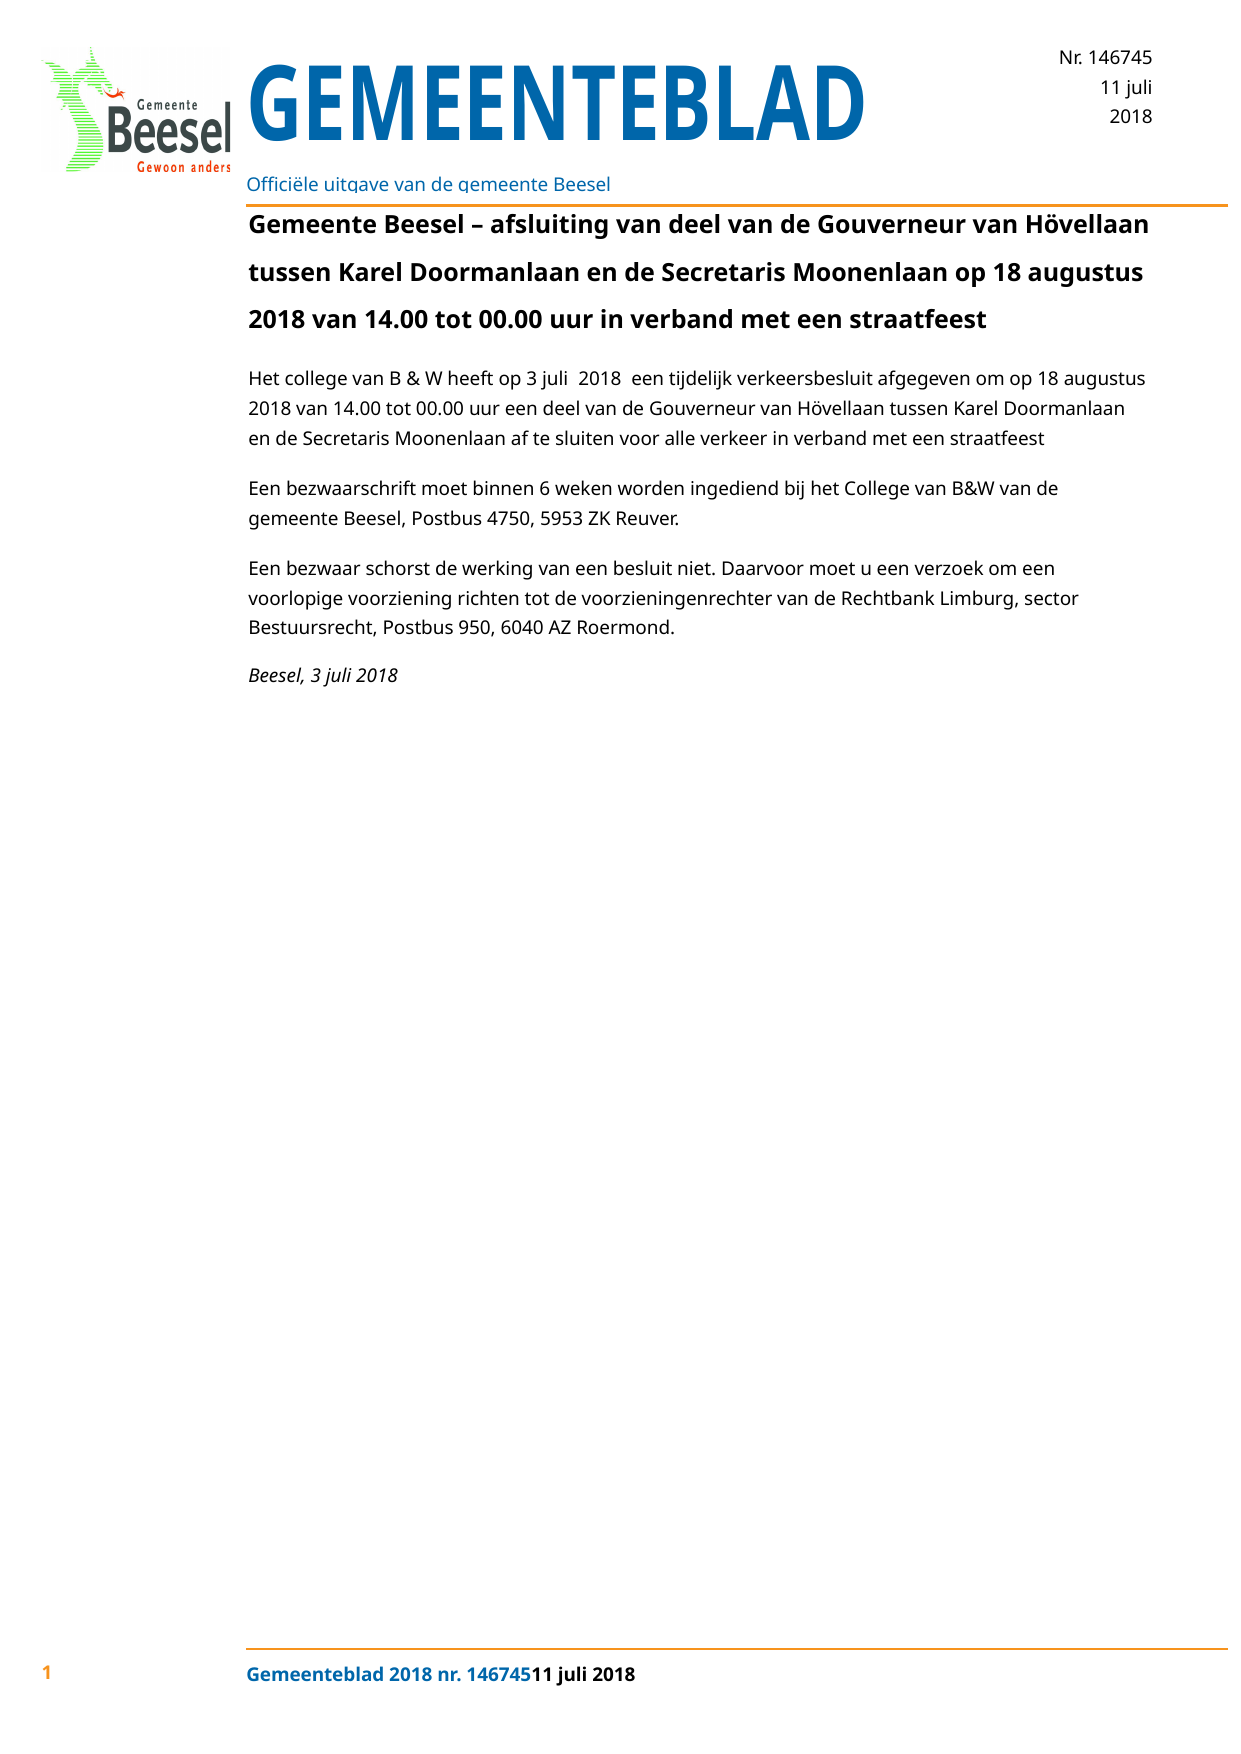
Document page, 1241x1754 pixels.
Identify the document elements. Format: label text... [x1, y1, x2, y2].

text Beesel, 3 juli 2018 [248, 662, 1152, 688]
picture [41, 47, 231, 172]
text Een bezwaar schorst de werking van een besluit niet. Daarvoor moet u een verzoek om een voorlopige voorziening richten tot de voorzieningenrechter van de Rechtbank Limburg, sector Bestuursrecht, Postbus 950, 6040 AZ Roermond. [248, 555, 1152, 640]
text Een bezwaarschrift moet binnen 6 weken worden ingediend bij het College van B&W van de gemeente Beesel, Postbus 4750, 5953 ZK Reuver. [248, 475, 1152, 530]
text Gemeente Beesel – afsluiting van deel van de Gouverneur van Hövellaan tussen Karel Doormanlaan en de Secretaris Moonenlaan op 18 augustus 2018 van 14.00 tot 00.00 uur in verband met een straatfeest [248, 207, 1152, 336]
text Het college van B & W heeft op 3 juli 2018 een tijdelijk verkeersbesluit afgegeven om op 18 augustus 2018 van 14.00 tot 00.00 uur een deel van de Gouverneur van Hövellaan tussen Karel Doormanlaan en de Secretaris Moonenlaan af te sluiten voor alle verkeer in verband met een straatfeest [248, 366, 1152, 450]
